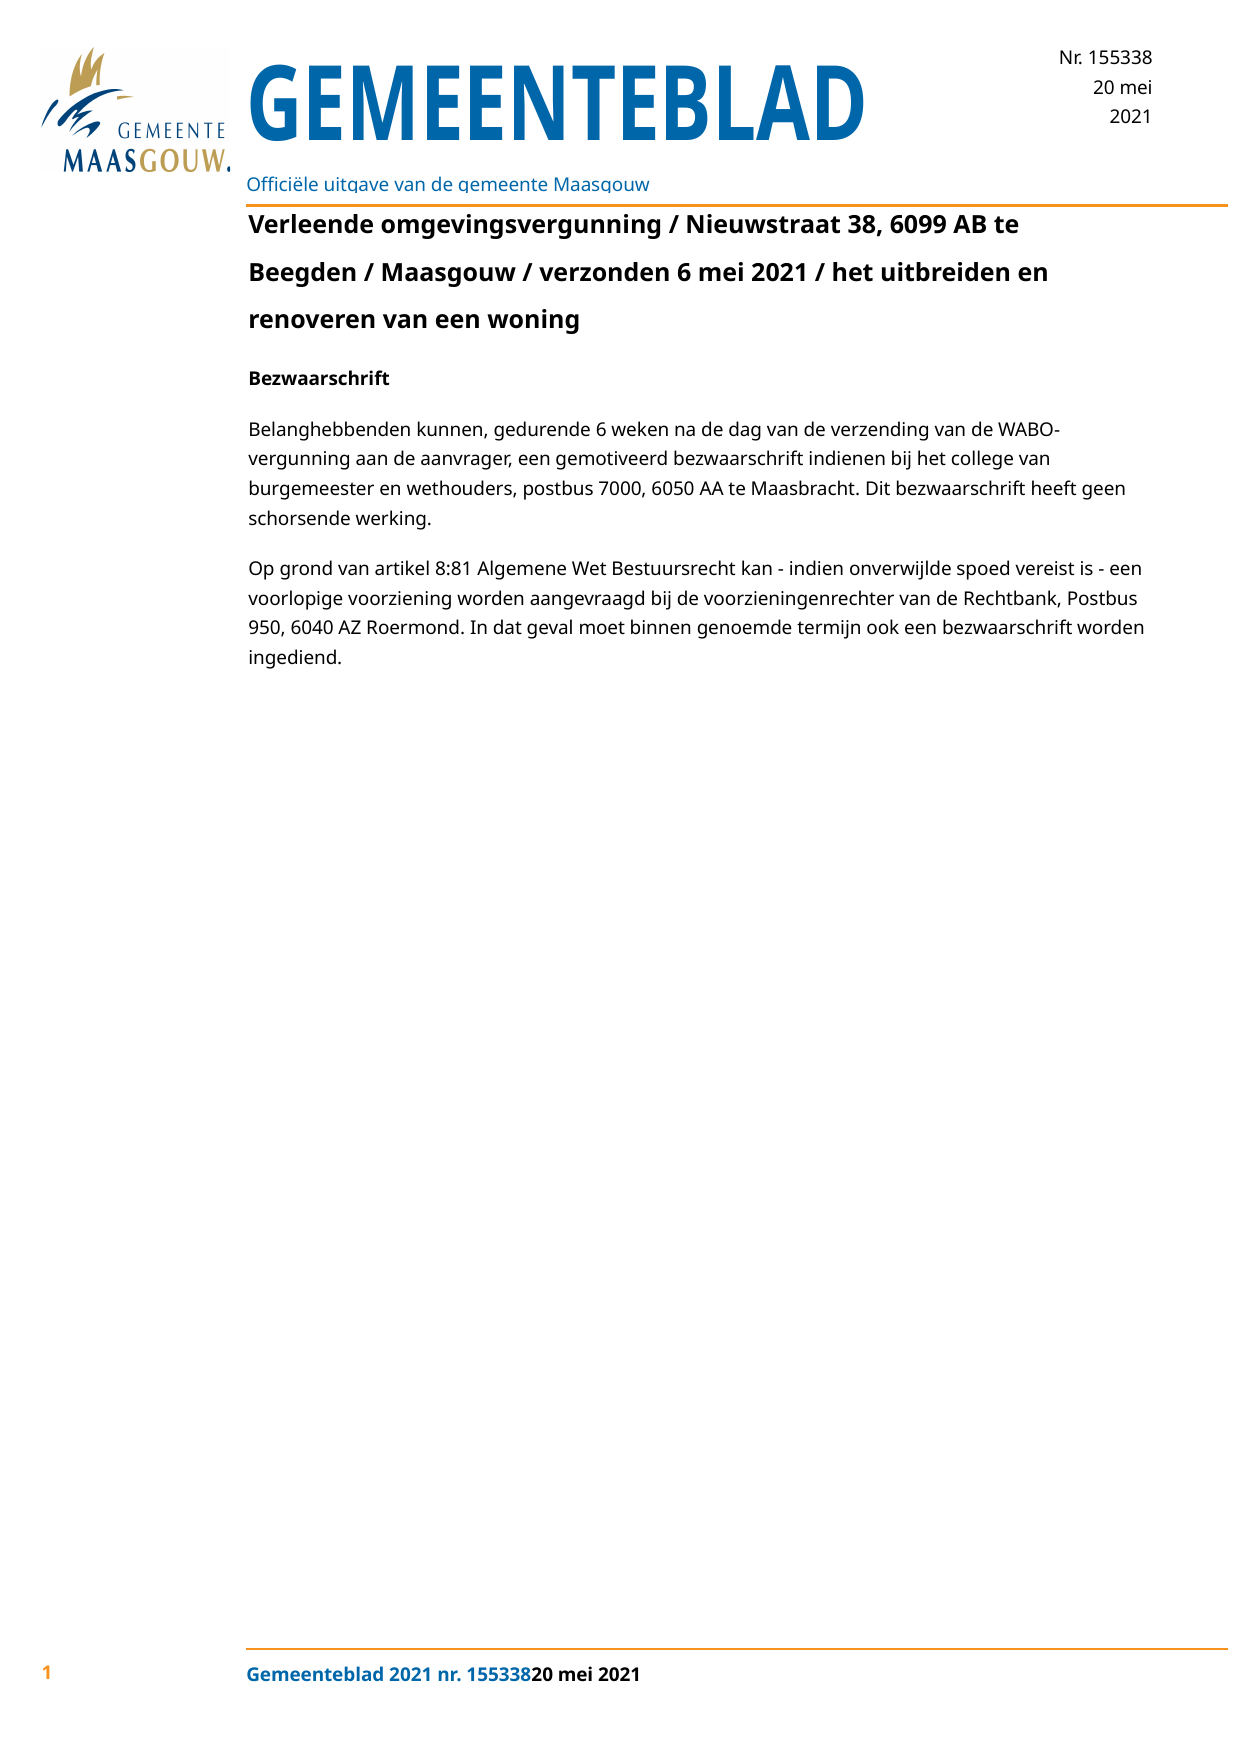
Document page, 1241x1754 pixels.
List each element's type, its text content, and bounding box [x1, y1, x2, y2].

text Verleende omgevingsvergunning / Nieuwstraat 38, 6099 AB te Beegden / Maasgouw / verzonden 6 mei 2021 / het uitbreiden en renoveren van een woning [248, 207, 1152, 336]
picture [41, 47, 231, 172]
text Op grond van artikel 8:81 Algemene Wet Bestuursrecht kan - indien onverwijlde spoed vereist is - een voorlopige voorziening worden aangevraagd bij de voorzieningenrechter van de Rechtbank, Postbus 950, 6040 AZ Roermond. In dat geval moet binnen genoemde termijn ook een bezwaarschrift worden ingediend. [248, 555, 1152, 669]
text Bezwaarschrift [248, 366, 1152, 391]
text Belanghebbenden kunnen, gedurende 6 weken na de dag van de verzending van de WABO-vergunning aan de aanvrager, een gemotiveerd bezwaarschrift indienen bij het college van burgemeester en wethouders, postbus 7000, 6050 AA te Maasbracht. Dit bezwaarschrift heeft geen schorsende werking. [248, 416, 1152, 530]
